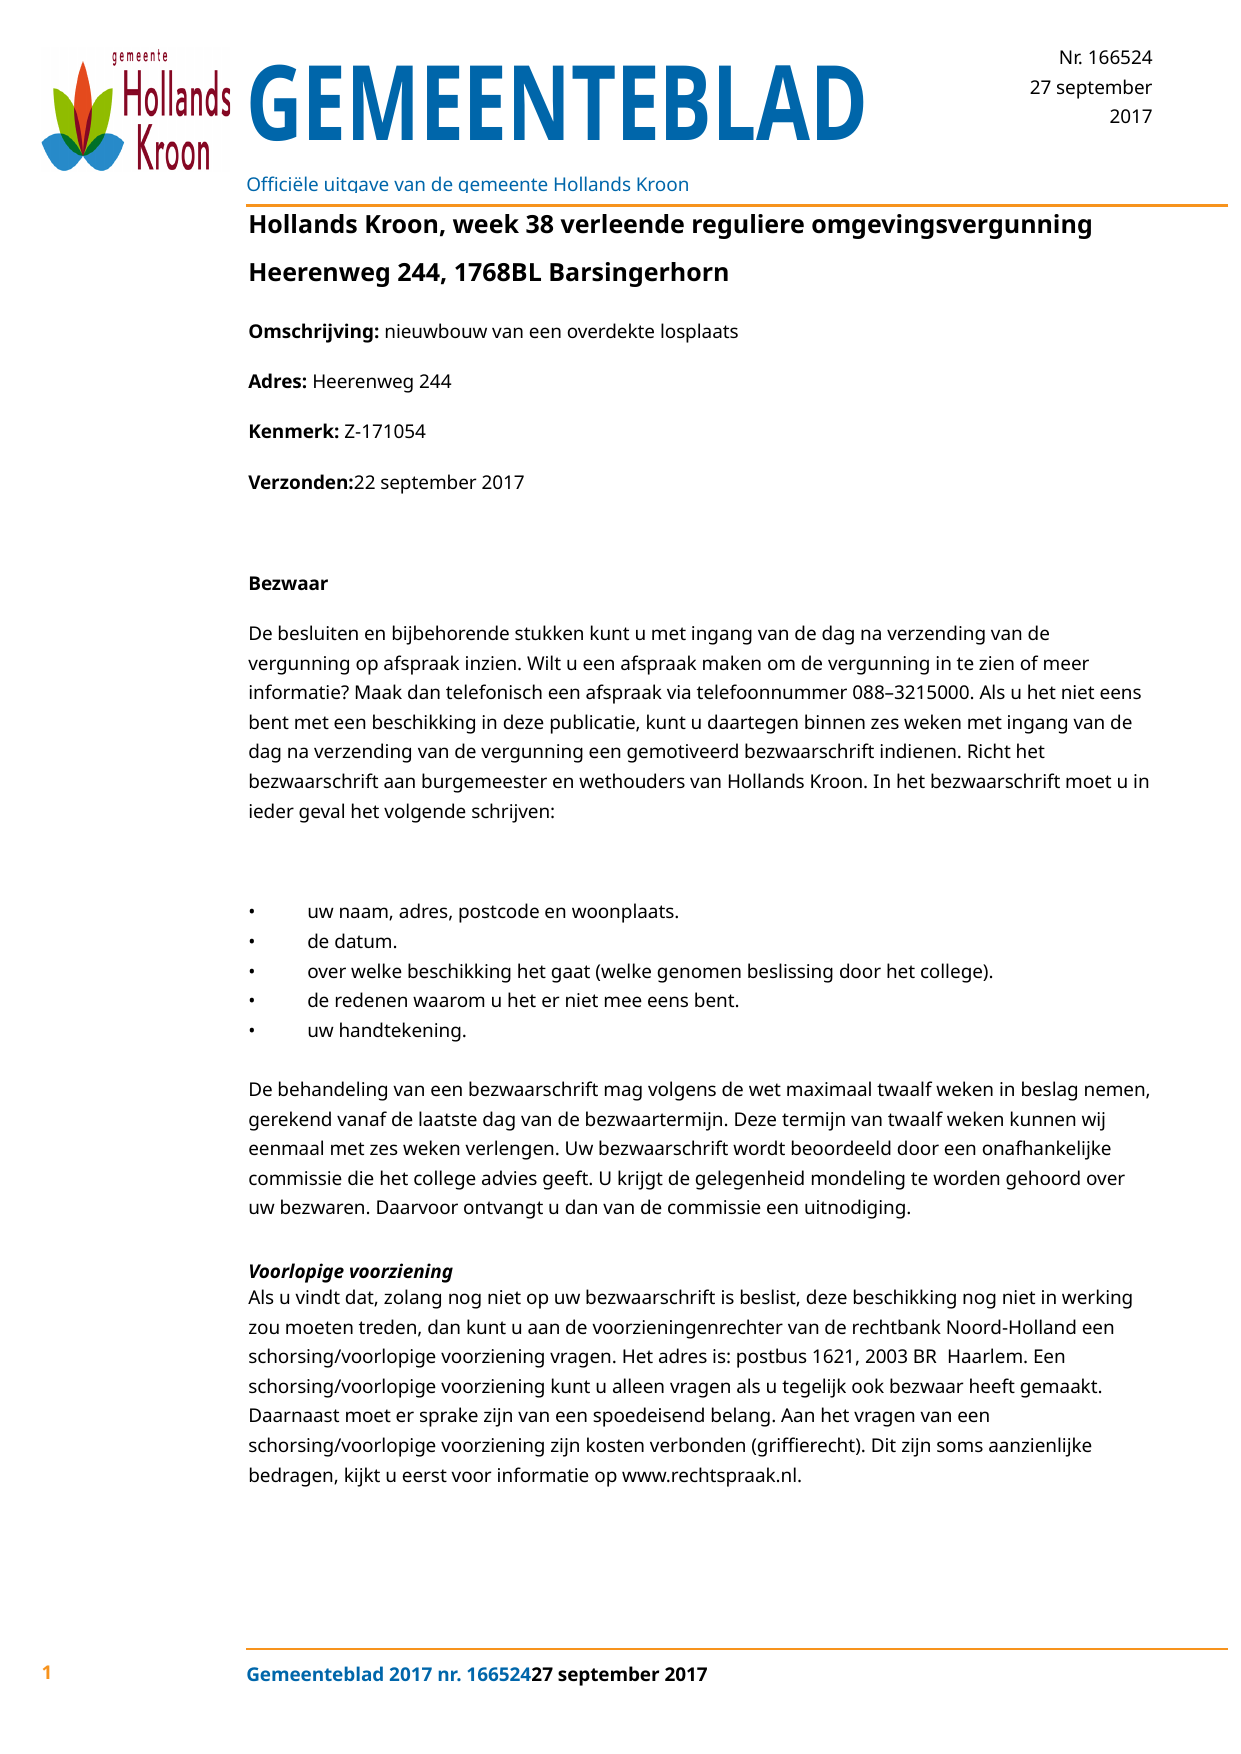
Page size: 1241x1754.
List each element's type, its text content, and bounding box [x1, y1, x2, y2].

text Voorlopige voorziening [248, 1258, 1152, 1284]
list uw handtekening. [248, 1017, 1152, 1043]
text Hollands Kroon, week 38 verleende reguliere omgevingsvergunning Heerenweg 244, 1768BL Barsingerhorn [248, 207, 1152, 288]
text Kenmerk: Z-171054 [248, 419, 1152, 444]
list de datum. [248, 928, 1152, 954]
text Adres: Heerenweg 244 [248, 368, 1152, 394]
text De besluiten en bijbehorende stukken kunt u met ingang van de dag na verzending van de vergunning op afspraak inzien. Wilt u een afspraak maken om de vergunning in te zien of meer informatie? Maak dan telefonisch een afspraak via telefoonnummer 088–3215000. Als u het niet eens bent met een beschikking in deze publicatie, kunt u daartegen binnen zes weken met ingang van de dag na verzending van de vergunning een gemotiveerd bezwaarschrift indienen. Richt het bezwaarschrift aan burgemeester en wethouders van Hollands Kroon. In het bezwaarschrift moet u in ieder geval het volgende schrijven: [248, 620, 1152, 824]
list de redenen waarom u het er niet mee eens bent. [248, 987, 1152, 1013]
text Omschrijving: nieuwbouw van een overdekte losplaats [248, 318, 1152, 344]
text Bezwaar [248, 570, 1152, 596]
text Als u vindt dat, zolang nog niet op uw bezwaarschrift is beslist, deze beschikking nog niet in werking zou moeten treden, dan kunt u aan de voorzieningenrechter van de rechtbank Noord-Holland een schorsing/voorlopige voorziening vragen. Het adres is: postbus 1621, 2003 BR Haarlem. Een schorsing/voorlopige voorziening kunt u alleen vragen als u tegelijk ook bezwaar heeft gemaakt. Daarnaast moet er sprake zijn van een spoedeisend belang. Aan het vragen van een schorsing/voorlopige voorziening zijn kosten verbonden (griffierecht). Dit zijn soms aanzienlijke bedragen, kijkt u eerst voor informatie op www.rechtspraak.nl. [248, 1284, 1152, 1487]
text Verzonden:22 september 2017 [248, 469, 1152, 495]
list uw naam, adres, postcode en woonplaats. [248, 899, 1152, 924]
picture [41, 47, 231, 172]
list over welke beschikking het gaat (welke genomen beslissing door het college). [248, 958, 1152, 984]
text De behandeling van een bezwaarschrift mag volgens de wet maximaal twaalf weken in beslag nemen, gerekend vanaf de laatste dag van de bezwaartermijn. Deze termijn van twaalf weken kunnen wij eenmaal met zes weken verlengen. Uw bezwaarschrift wordt beoordeeld door een onafhankelijke commissie die het college advies geeft. U krijgt de gelegenheid mondeling te worden gehoord over uw bezwaren. Daarvoor ontvangt u dan van de commissie een uitnodiging. [248, 1076, 1152, 1220]
